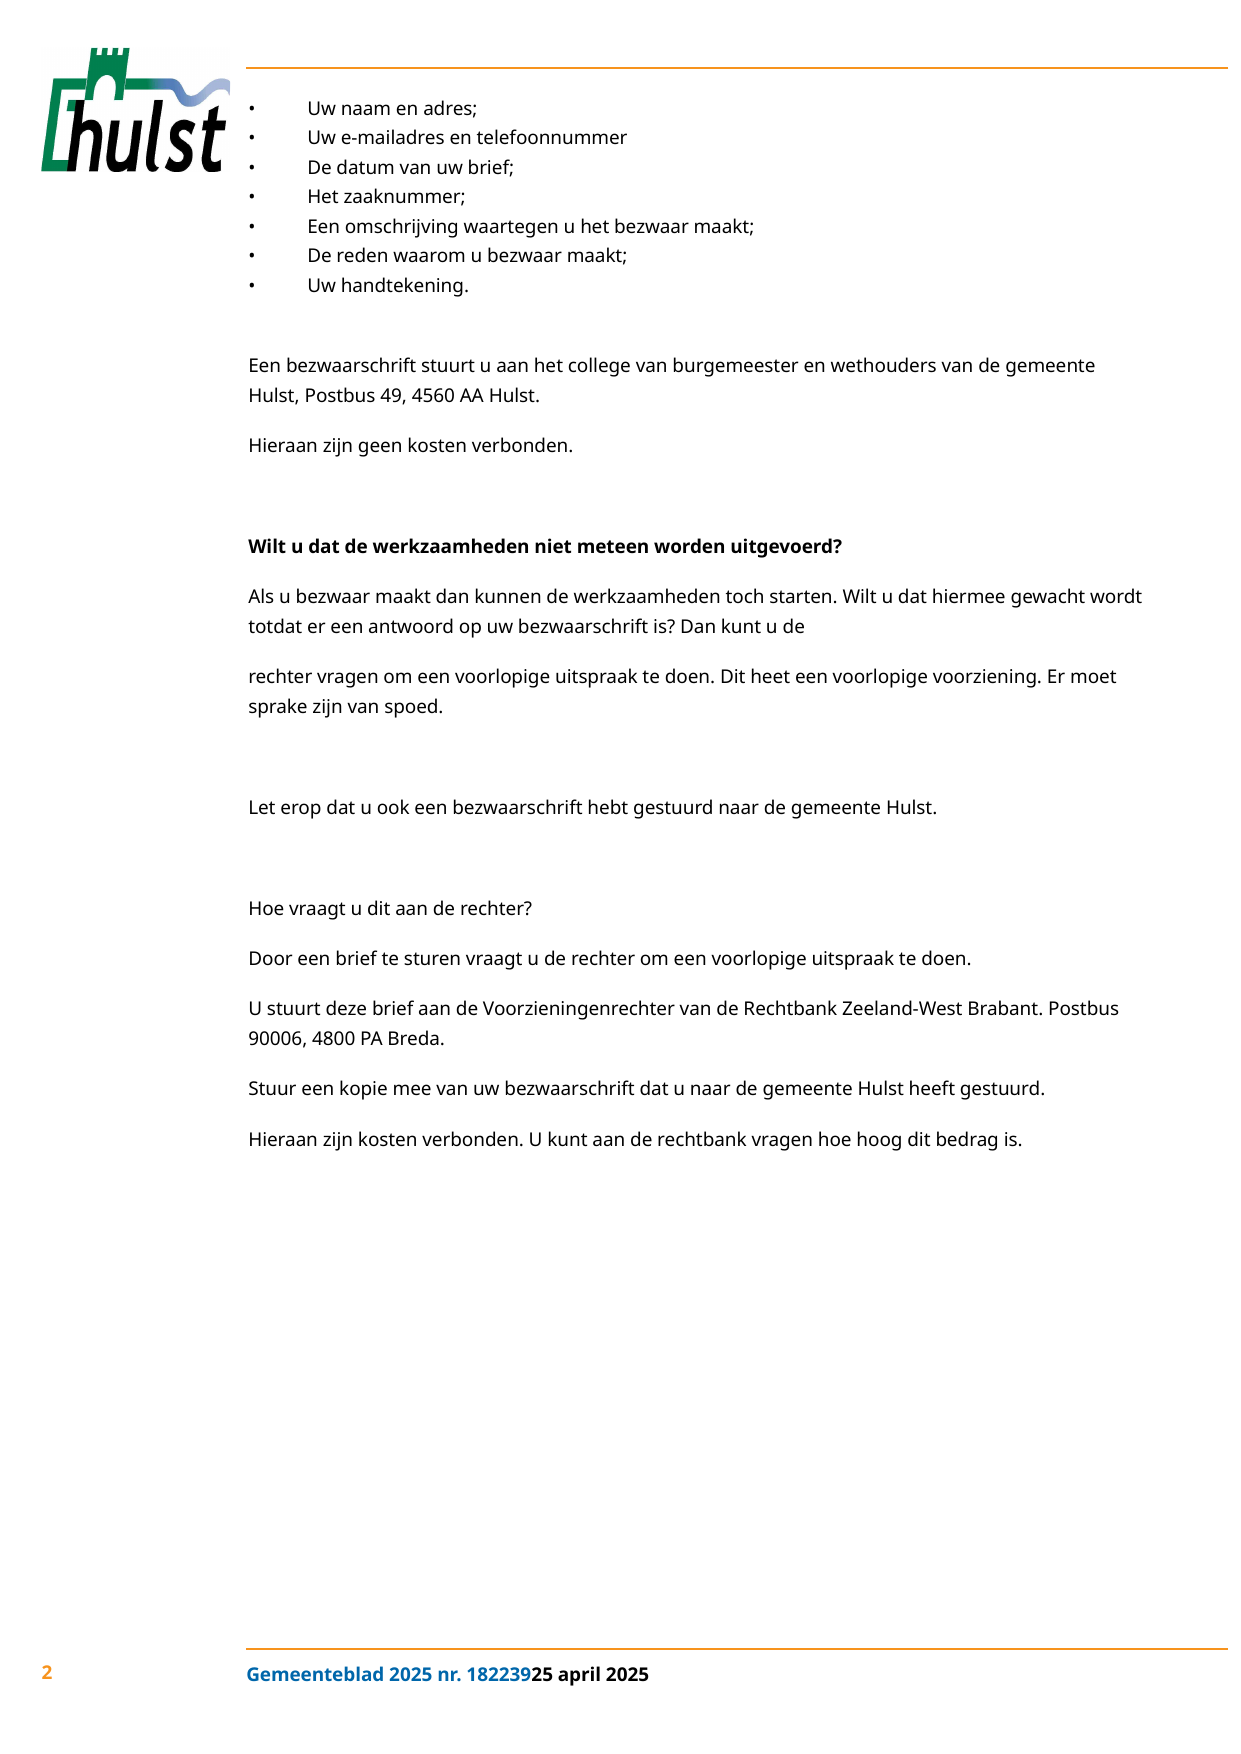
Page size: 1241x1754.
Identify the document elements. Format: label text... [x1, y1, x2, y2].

list Uw handtekening. [248, 272, 1152, 298]
list Een omschrijving waartegen u het bezwaar maakt; [248, 213, 1152, 239]
list De reden waarom u bezwaar maakt; [248, 243, 1152, 268]
list De datum van uw brief; [248, 154, 1152, 180]
list Uw naam en adres; [248, 95, 1152, 121]
text Als u bezwaar maakt dan kunnen de werkzaamheden toch starten. Wilt u dat hiermee gewacht wordt totdat er een antwoord op uw bezwaarschrift is? Dan kunt u de [248, 583, 1152, 639]
picture [41, 47, 231, 172]
text Een bezwaarschrift stuurt u aan het college van burgemeester en wethouders van de gemeente Hulst, Postbus 49, 4560 AA Hulst. [248, 352, 1152, 408]
text rechter vragen om een voorlopige uitspraak te doen. Dit heet een voorlopige voorziening. Er moet sprake zijn van spoed. [248, 663, 1152, 719]
list Uw e-mailadres en telefoonnummer [248, 124, 1152, 150]
text Hoe vraagt u dit aan de rechter? [248, 895, 1152, 921]
text Let erop dat u ook een bezwaarschrift hebt gestuurd naar de gemeente Hulst. [248, 794, 1152, 820]
list Het zaaknummer; [248, 183, 1152, 209]
text Wilt u dat de werkzaamheden niet meteen worden uitgevoerd? [248, 533, 1152, 559]
text Door een brief te sturen vraagt u de rechter om een voorlopige uitspraak te doen. [248, 945, 1152, 971]
text Hieraan zijn geen kosten verbonden. [248, 432, 1152, 458]
text Hieraan zijn kosten verbonden. U kunt aan de rechtbank vragen hoe hoog dit bedrag is. [248, 1126, 1152, 1152]
text Stuur een kopie mee van uw bezwaarschrift dat u naar de gemeente Hulst heeft gestuurd. [248, 1076, 1152, 1101]
text U stuurt deze brief aan de Voorzieningenrechter van de Rechtbank Zeeland-West Brabant. Postbus 90006, 4800 PA Breda. [248, 996, 1152, 1051]
